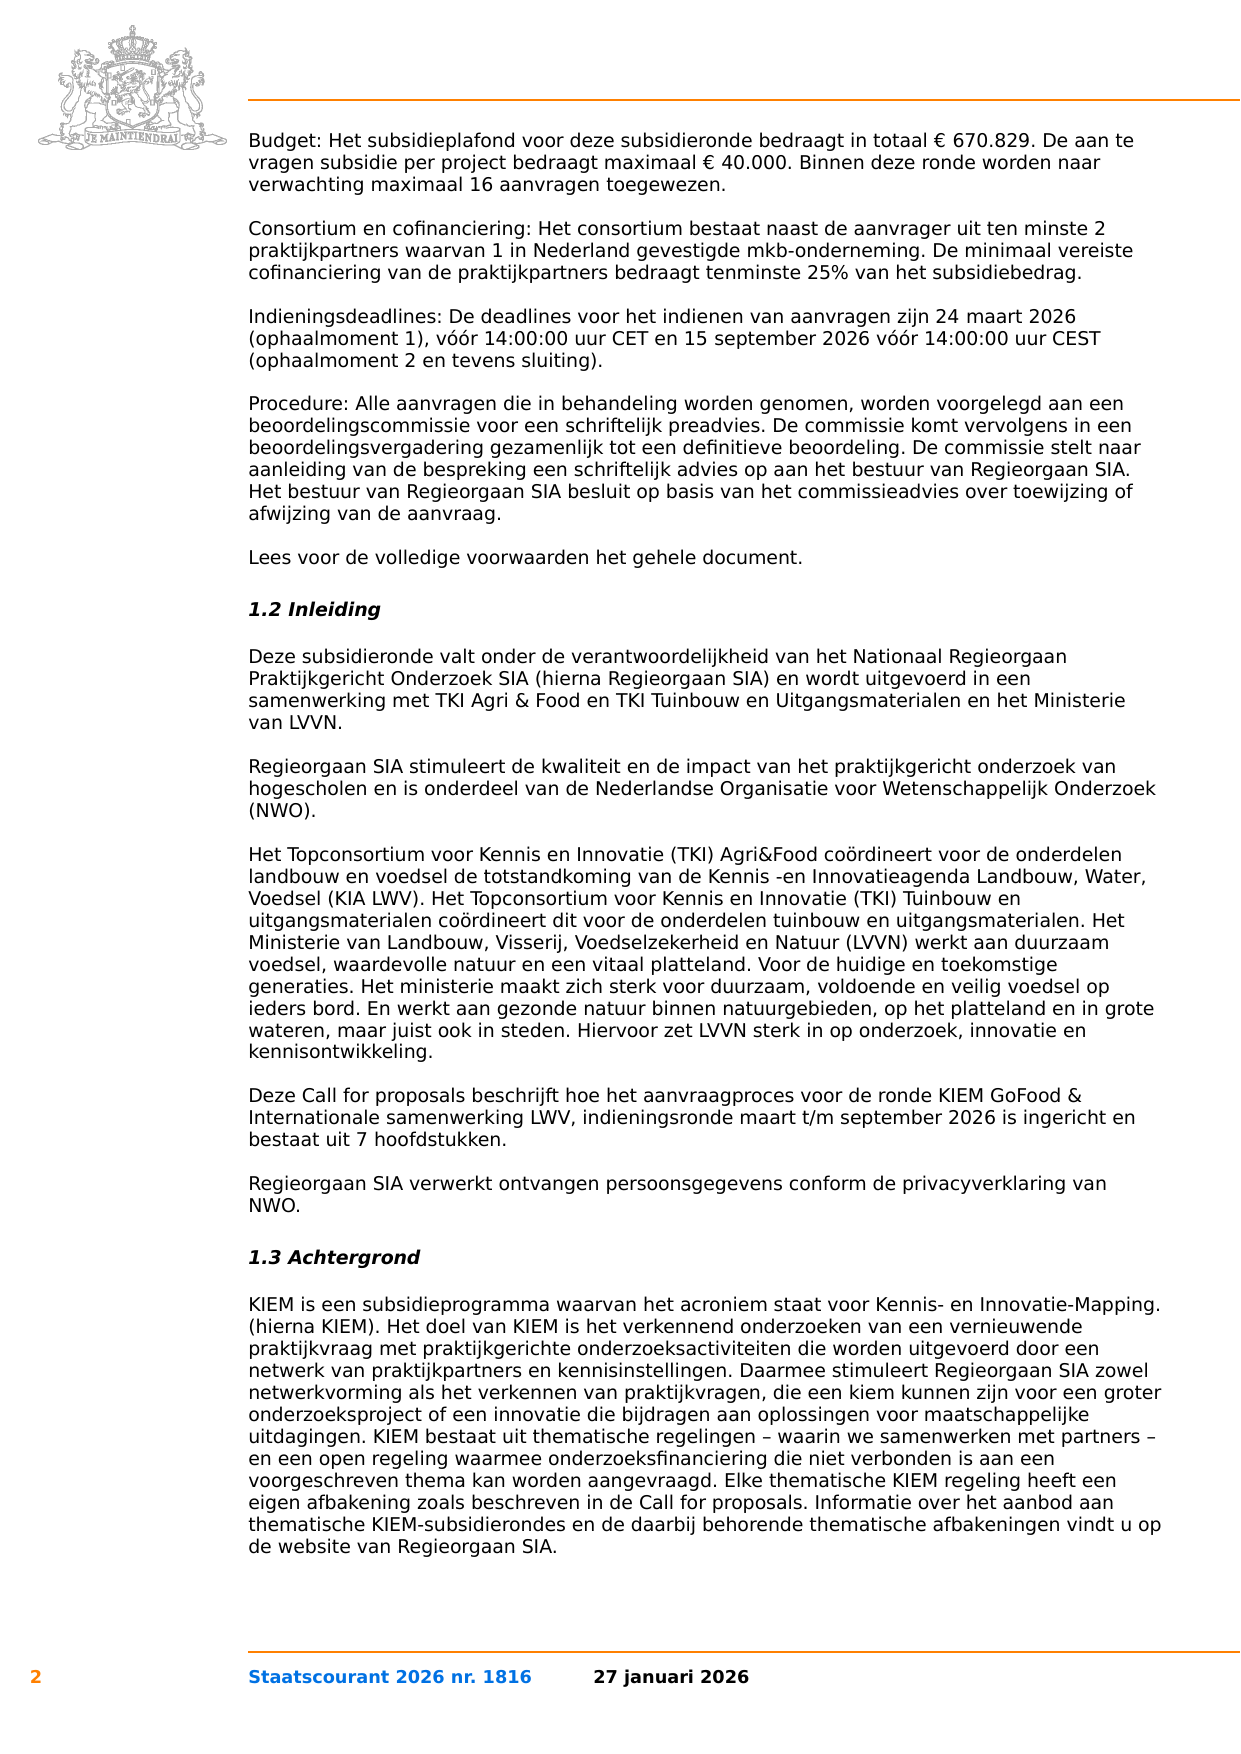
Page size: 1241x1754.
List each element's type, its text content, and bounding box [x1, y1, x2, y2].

text Consortium en cofinanciering: Het consortium bestaat naast de aanvrager uit ten minste 2 praktijkpartners waarvan 1 in Nederland gevestigde mkb-onderneming. De minimaal vereiste cofinanciering van de praktijkpartners bedraagt tenminste 25% van het subsidiebedrag. [248, 218, 1163, 284]
text Deze Call for proposals beschrijft hoe het aanvraagproces voor de ronde KIEM GoFood & Internationale samenwerking LWV, indieningsronde maart t/m september 2026 is ingericht en bestaat uit 7 hoofdstukken. [248, 1085, 1163, 1151]
text Het Topconsortium voor Kennis en Innovatie (TKI) Agri&Food coördineert voor de onderdelen landbouw en voedsel de totstandkoming van de Kennis -en Innovatieagenda Landbouw, Water, Voedsel (KIA LWV). Het Topconsortium voor Kennis en Innovatie (TKI) Tuinbouw en uitgangsmaterialen coördineert dit voor de onderdelen tuinbouw en uitgangsmaterialen. Het Ministerie van Landbouw, Visserij, Voedselzekerheid en Natuur (LVVN) werkt aan duurzaam voedsel, waardevolle natuur en een vitaal platteland. Voor de huidige en toekomstige generaties. Het ministerie maakt zich sterk voor duurzaam, voldoende en veilig voedsel op ieders bord. En werkt aan gezonde natuur binnen natuurgebieden, op het platteland en in grote wateren, maar juist ook in steden. Hiervoor zet LVVN sterk in op onderzoek, innovatie en kennisontwikkeling. [248, 844, 1163, 1063]
subtitle 1.3 Achtergrond [248, 1247, 1163, 1269]
picture [38, 25, 227, 150]
text Budget: Het subsidieplafond voor deze subsidieronde bedraagt in totaal € 670.829. De aan te vragen subsidie per project bedraagt maximaal € 40.000. Binnen deze ronde worden naar verwachting maximaal 16 aanvragen toegewezen. [248, 130, 1163, 196]
subtitle 1.2 Inleiding [248, 599, 1163, 621]
text KIEM is een subsidieprogramma waarvan het acroniem staat voor Kennis- en Innovatie-Mapping. (hierna KIEM). Het doel van KIEM is het verkennend onderzoeken van een vernieuwende praktijkvraag met praktijkgerichte onderzoeksactiviteiten die worden uitgevoerd door een netwerk van praktijkpartners en kennisinstellingen. Daarmee stimuleert Regieorgaan SIA zowel netwerkvorming als het verkennen van praktijkvragen, die een kiem kunnen zijn voor een groter onderzoeksproject of een innovatie die bijdragen aan oplossingen voor maatschappelijke uitdagingen. KIEM bestaat uit thematische regelingen – waarin we samenwerken met partners – en een open regeling waarmee onderzoeksfinanciering die niet verbonden is aan een voorgeschreven thema kan worden aangevraagd. Elke thematische KIEM regeling heeft een eigen afbakening zoals beschreven in de Call for proposals. Informatie over het aanbod aan thematische KIEM-subsidierondes en de daarbij behorende thematische afbakeningen vindt u op de website van Regieorgaan SIA. [248, 1294, 1163, 1558]
text Lees voor de volledige voorwaarden het gehele document. [248, 547, 1163, 569]
text Deze subsidieronde valt onder de verantwoordelijkheid van het Nationaal Regieorgaan Praktijkgericht Onderzoek SIA (hierna Regieorgaan SIA) en wordt uitgevoerd in een samenwerking met TKI Agri & Food en TKI Tuinbouw en Uitgangsmaterialen en het Ministerie van LVVN. [248, 646, 1163, 734]
text Regieorgaan SIA verwerkt ontvangen persoonsgegevens conform de privacyverklaring van NWO. [248, 1173, 1163, 1217]
text Regieorgaan SIA stimuleert de kwaliteit en de impact van het praktijkgericht onderzoek van hogescholen en is onderdeel van de Nederlandse Organisatie voor Wetenschappelijk Onderzoek (NWO). [248, 756, 1163, 822]
text Procedure: Alle aanvragen die in behandeling worden genomen, worden voorgelegd aan een beoordelingscommissie voor een schriftelijk preadvies. De commissie komt vervolgens in een beoordelingsvergadering gezamenlijk tot een definitieve beoordeling. De commissie stelt naar aanleiding van de bespreking een schriftelijk advies op aan het bestuur van Regieorgaan SIA. Het bestuur van Regieorgaan SIA besluit op basis van het commissieadvies over toewijzing of afwijzing van de aanvraag. [248, 393, 1163, 525]
text Indieningsdeadlines: De deadlines voor het indienen van aanvragen zijn 24 maart 2026 (ophaalmoment 1), vóór 14:00:00 uur CET en 15 september 2026 vóór 14:00:00 uur CEST (ophaalmoment 2 en tevens sluiting). [248, 306, 1163, 371]
